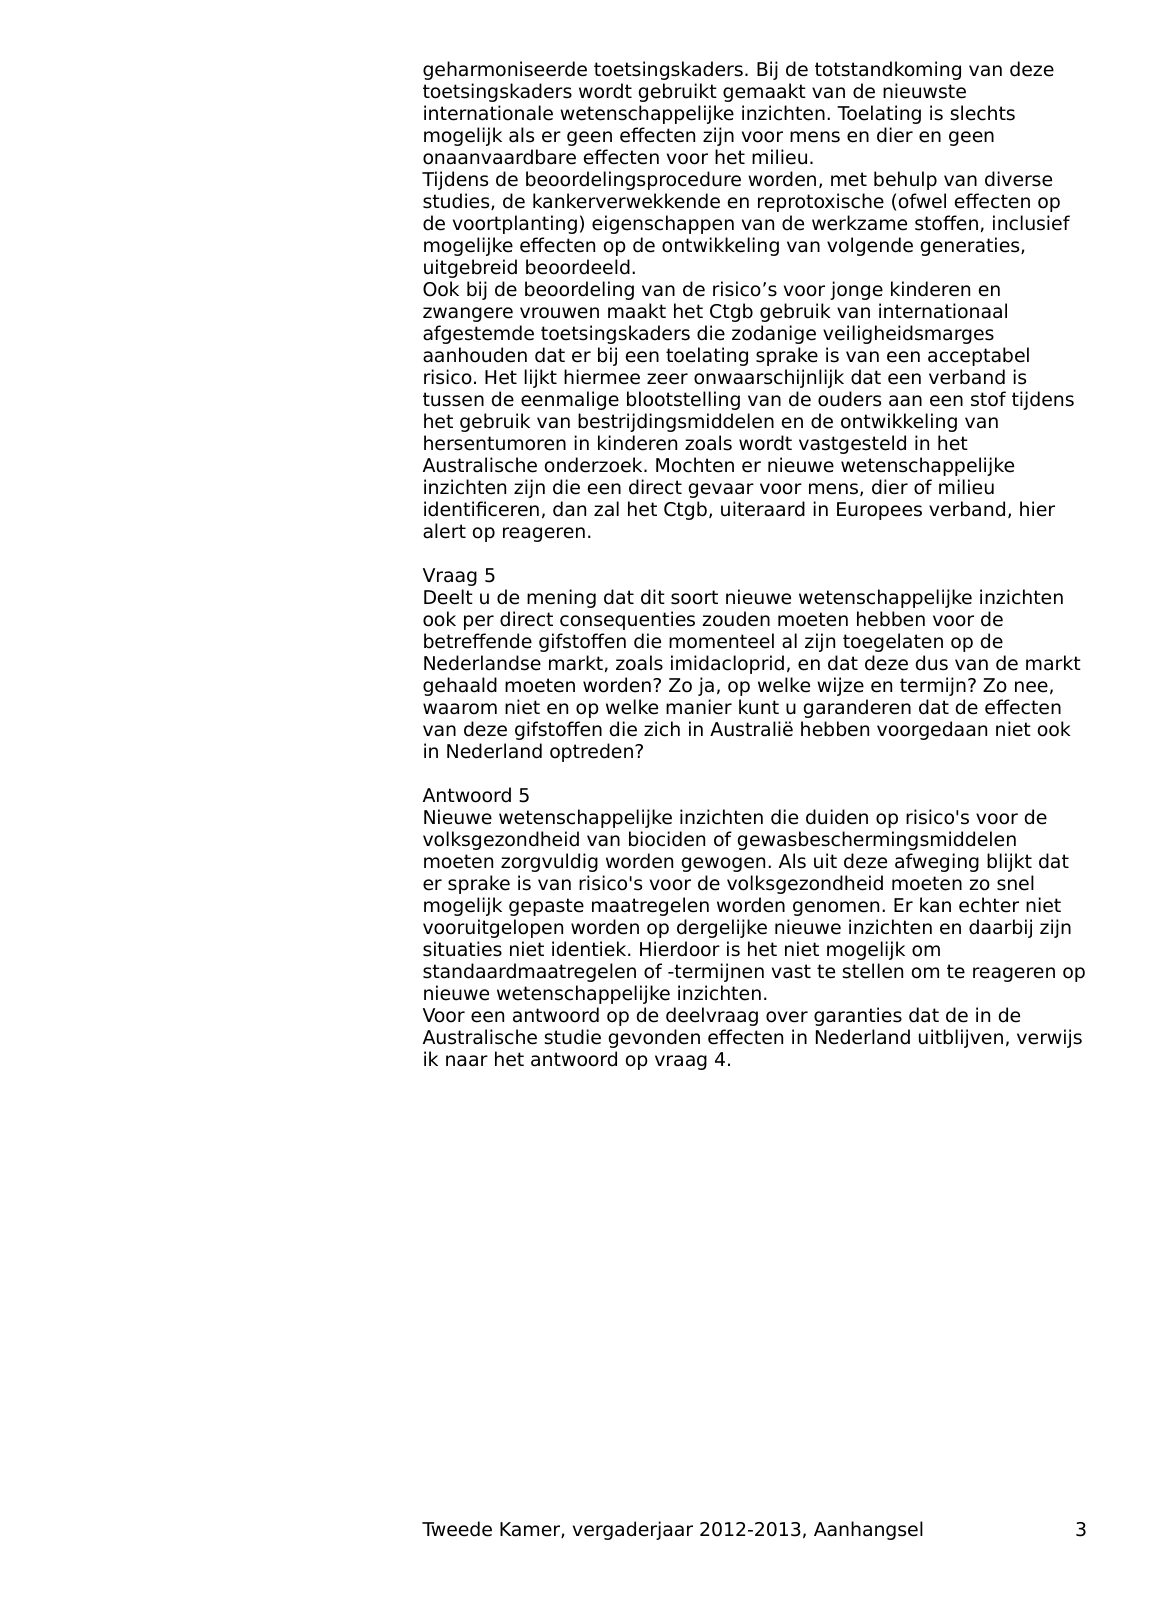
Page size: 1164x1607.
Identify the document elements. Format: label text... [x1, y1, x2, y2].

text Nieuwe wetenschappelijke inzichten die duiden op risico's voor de volksgezondheid van biociden of gewasbeschermingsmiddelen moeten zorgvuldig worden gewogen. Als uit deze afweging blijkt dat er sprake is van risico's voor de volksgezondheid moeten zo snel mogelijk gepaste maatregelen worden genomen. Er kan echter niet vooruitgelopen worden op dergelijke nieuwe inzichten en daarbij zijn situaties niet identiek. Hierdoor is het niet mogelijk om standaardmaatregelen of -termijnen vast te stellen om te reageren op nieuwe wetenschappelijke inzichten. [422, 807, 1087, 1004]
text Antwoord 5 [422, 785, 1087, 807]
text Tijdens de beoordelingsprocedure worden, met behulp van diverse studies, de kankerverwekkende en reprotoxische (ofwel effecten op de voortplanting) eigenschappen van de werkzame stoffen, inclusief mogelijke effecten op de ontwikkeling van volgende generaties, uitgebreid beoordeeld. [422, 169, 1087, 279]
text geharmoniseerde toetsingskaders. Bij de totstandkoming van deze toetsingskaders wordt gebruikt gemaakt van de nieuwste internationale wetenschappelijke inzichten. Toelating is slechts mogelijk als er geen effecten zijn voor mens en dier en geen onaanvaardbare effecten voor het milieu. [422, 59, 1087, 169]
text Vraag 5 [422, 565, 1087, 587]
text Ook bij de beoordeling van de risico’s voor jonge kinderen en zwangere vrouwen maakt het Ctgb gebruik van internationaal afgestemde toetsingskaders die zodanige veiligheidsmarges aanhouden dat er bij een toelating sprake is van een acceptabel risico. Het lijkt hiermee zeer onwaarschijnlijk dat een verband is tussen de eenmalige blootstelling van de ouders aan een stof tijdens het gebruik van bestrijdingsmiddelen en de ontwikkeling van hersentumoren in kinderen zoals wordt vastgesteld in het Australische onderzoek. Mochten er nieuwe wetenschappelijke inzichten zijn die een direct gevaar voor mens, dier of milieu identificeren, dan zal het Ctgb, uiteraard in Europees verband, hier alert op reageren. [422, 279, 1087, 543]
text Voor een antwoord op de deelvraag over garanties dat de in de Australische studie gevonden effecten in Nederland uitblijven, verwijs ik naar het antwoord op vraag 4. [422, 1004, 1087, 1071]
text Deelt u de mening dat dit soort nieuwe wetenschappelijke inzichten ook per direct consequenties zouden moeten hebben voor de betreffende gifstoffen die momenteel al zijn toegelaten op de Nederlandse markt, zoals imidacloprid, en dat deze dus van de markt gehaald moeten worden? Zo ja, op welke wijze en termijn? Zo nee, waarom niet en op welke manier kunt u garanderen dat de effecten van deze gifstoffen die zich in Australië hebben voorgedaan niet ook in Nederland optreden? [422, 587, 1087, 763]
